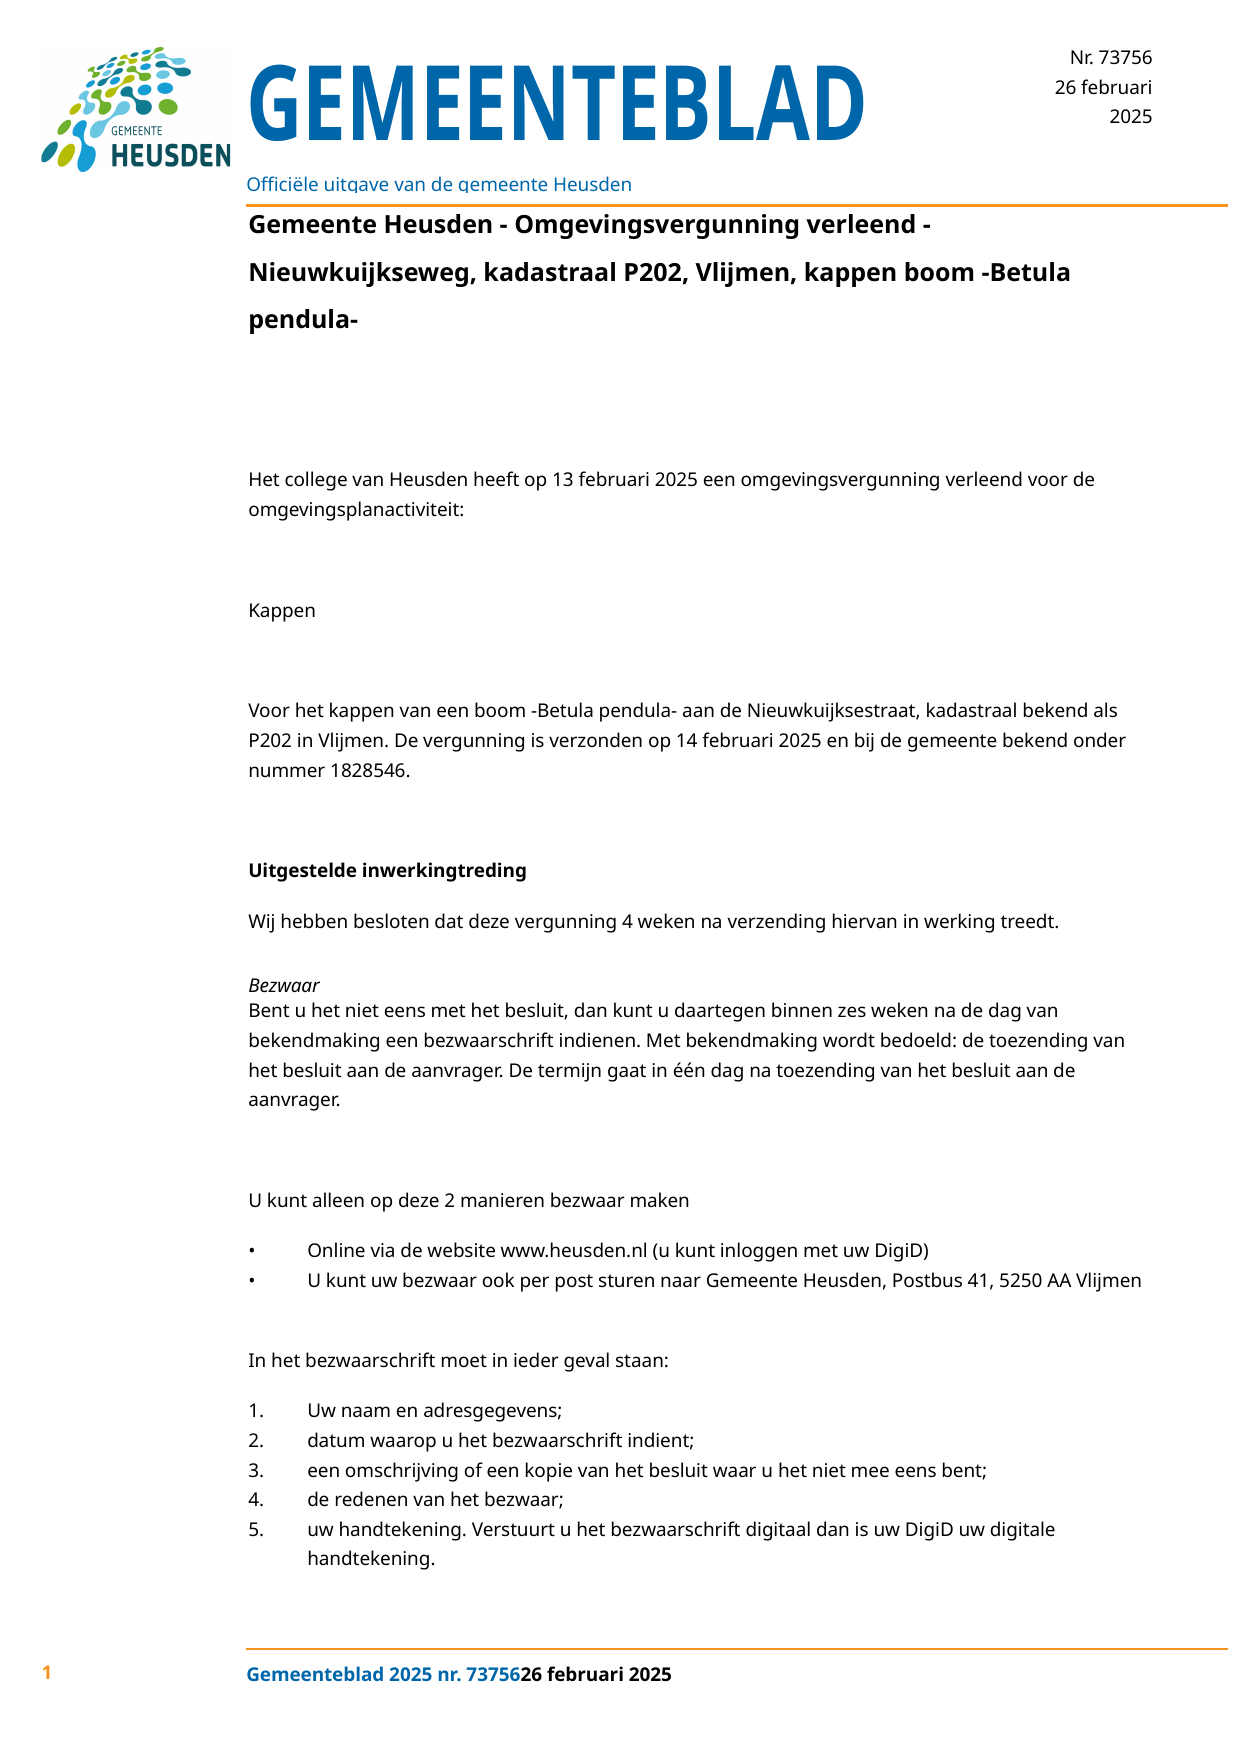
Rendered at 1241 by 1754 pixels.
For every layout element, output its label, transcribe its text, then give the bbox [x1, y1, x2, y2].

text U kunt alleen op deze 2 manieren bezwaar maken [248, 1187, 1152, 1213]
list de redenen van het bezwaar; [248, 1486, 1152, 1512]
text Kappen [248, 597, 1152, 622]
list datum waarop u het bezwaarschrift indient; [248, 1427, 1152, 1453]
picture [41, 47, 231, 172]
text Het college van Heusden heeft op 13 februari 2025 een omgevingsvergunning verleend voor de omgevingsplanactiviteit: [248, 466, 1152, 522]
text Gemeente Heusden - Omgevingsvergunning verleend - Nieuwkuijkseweg, kadastraal P202, Vlijmen, kappen boom -Betula pendula- [248, 207, 1152, 336]
text Voor het kappen van een boom -Betula pendula- aan de Nieuwkuijksestraat, kadastraal bekend als P202 in Vlijmen. De vergunning is verzonden op 14 februari 2025 en bij de gemeente bekend onder nummer 1828546. [248, 698, 1152, 782]
list een omschrijving of een kopie van het besluit waar u het niet mee eens bent; [248, 1457, 1152, 1483]
text Wij hebben besloten dat deze vergunning 4 weken na verzending hiervan in werking treedt. [248, 908, 1152, 934]
list uw handtekening. Verstuurt u het bezwaarschrift digitaal dan is uw DigiD uw digitale handtekening. [248, 1516, 1152, 1571]
text Uitgestelde inwerkingtreding [248, 858, 1152, 883]
text In het bezwaarschrift moet in ieder geval staan: [248, 1347, 1152, 1373]
list Uw naam en adresgegevens; [248, 1398, 1152, 1423]
list U kunt uw bezwaar ook per post sturen naar Gemeente Heusden, Postbus 41, 5250 AA Vlijmen [248, 1267, 1152, 1293]
text Bezwaar [248, 972, 1152, 998]
list Online via de website www.heusden.nl (u kunt inloggen met uw DigiD) [248, 1238, 1152, 1263]
text Bent u het niet eens met het besluit, dan kunt u daartegen binnen zes weken na de dag van bekendmaking een bezwaarschrift indienen. Met bekendmaking wordt bedoeld: de toezending van het besluit aan de aanvrager. De termijn gaat in één dag na toezending van het besluit aan de aanvrager. [248, 998, 1152, 1112]
